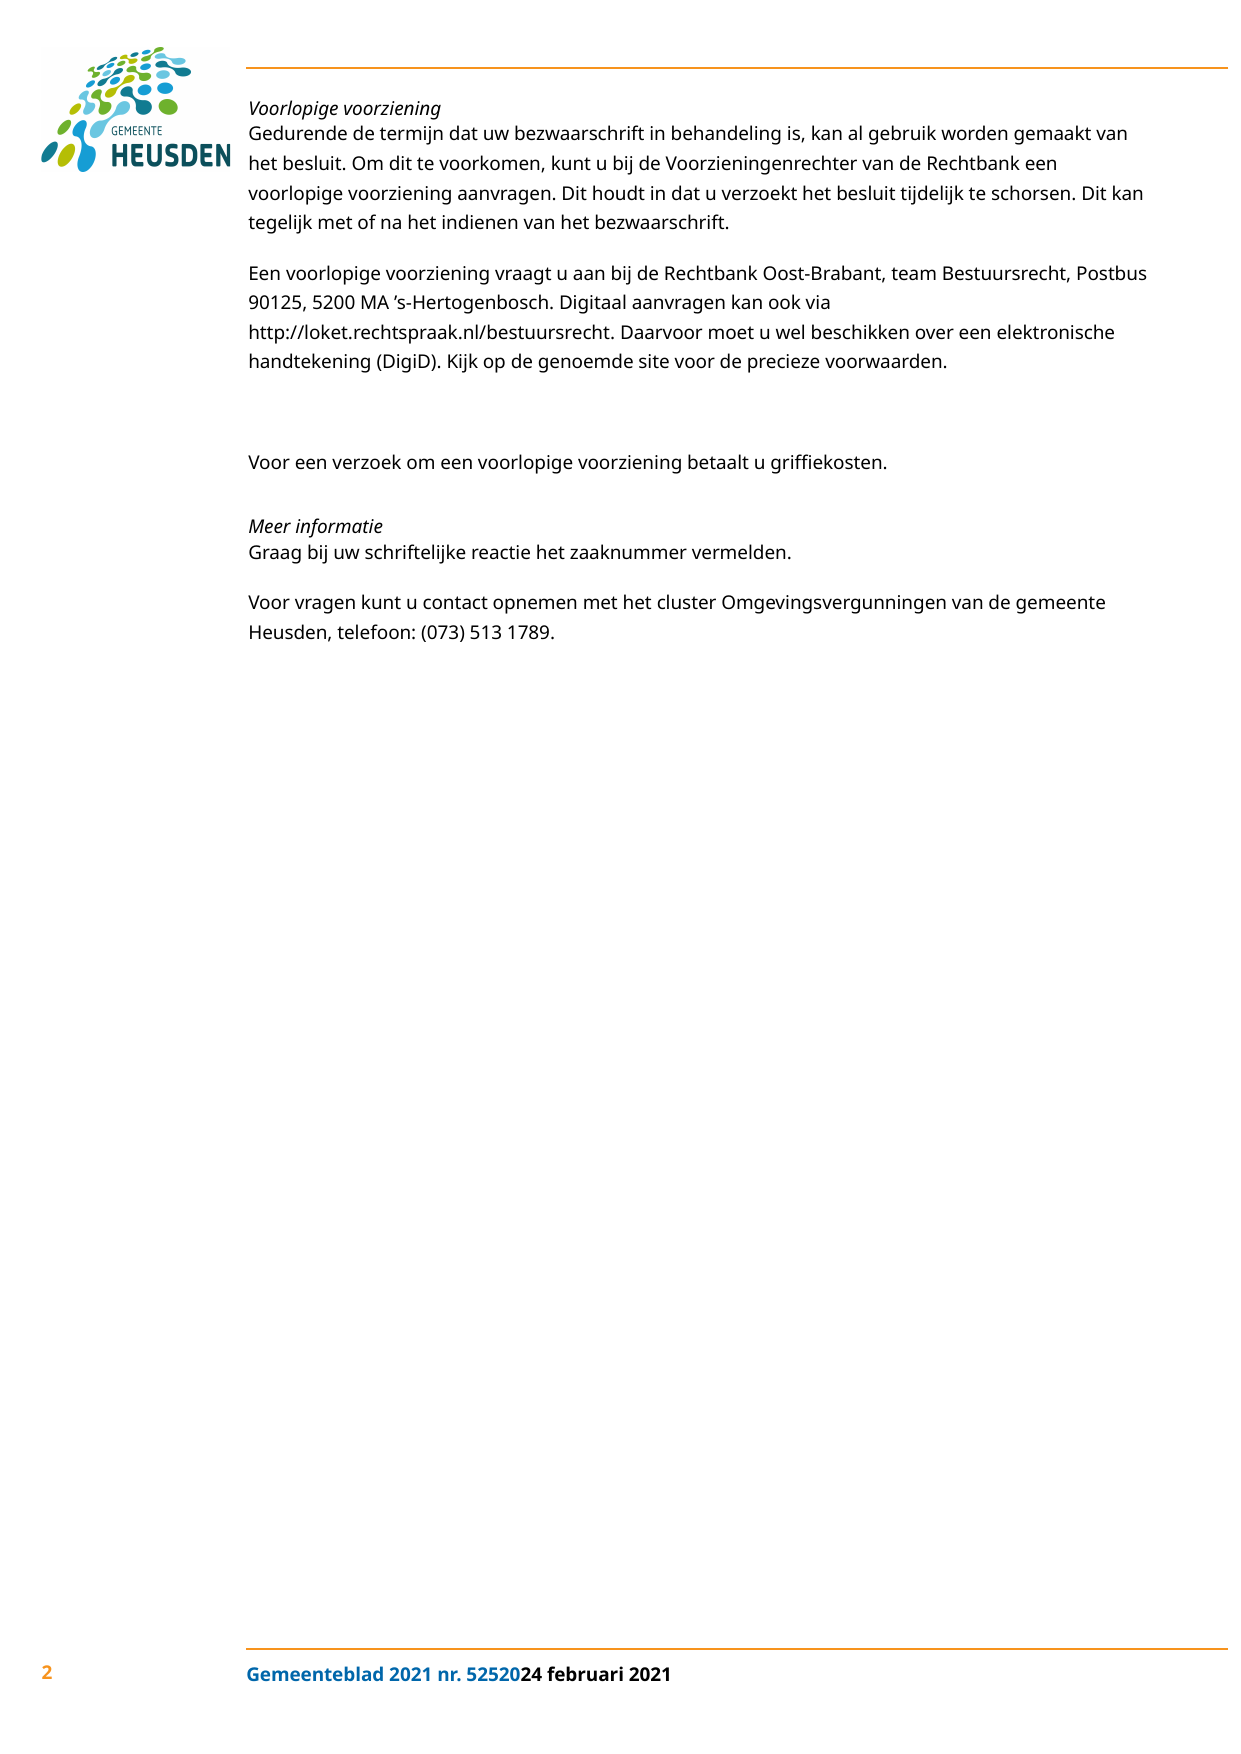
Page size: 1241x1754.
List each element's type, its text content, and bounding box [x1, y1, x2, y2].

picture [41, 47, 231, 172]
text Voorlopige voorziening [248, 95, 1152, 121]
text Voor een verzoek om een voorlopige voorziening betaalt u griffiekosten. [248, 449, 1152, 475]
text Een voorlopige voorziening vraagt u aan bij de Rechtbank Oost-Brabant, team Bestuursrecht, Postbus 90125, 5200 MA ’s-Hertogenbosch. Digitaal aanvragen kan ook via http://loket.rechtspraak.nl/bestuursrecht. Daarvoor moet u wel beschikken over een elektronische handtekening (DigiD). Kijk op de genoemde site voor de precieze voorwaarden. [248, 260, 1152, 374]
text Voor vragen kunt u contact opnemen met het cluster Omgevingsvergunningen van de gemeente Heusden, telefoon: (073) 513 1789. [248, 589, 1152, 645]
text Meer informatie [248, 513, 1152, 539]
text Gedurende de termijn dat uw bezwaarschrift in behandeling is, kan al gebruik worden gemaakt van het besluit. Om dit te voorkomen, kunt u bij de Voorzieningenrechter van de Rechtbank een voorlopige voorziening aanvragen. Dit houdt in dat u verzoekt het besluit tijdelijk te schorsen. Dit kan tegelijk met of na het indienen van het bezwaarschrift. [248, 121, 1152, 235]
text Graag bij uw schriftelijke reactie het zaaknummer vermelden. [248, 539, 1152, 565]
